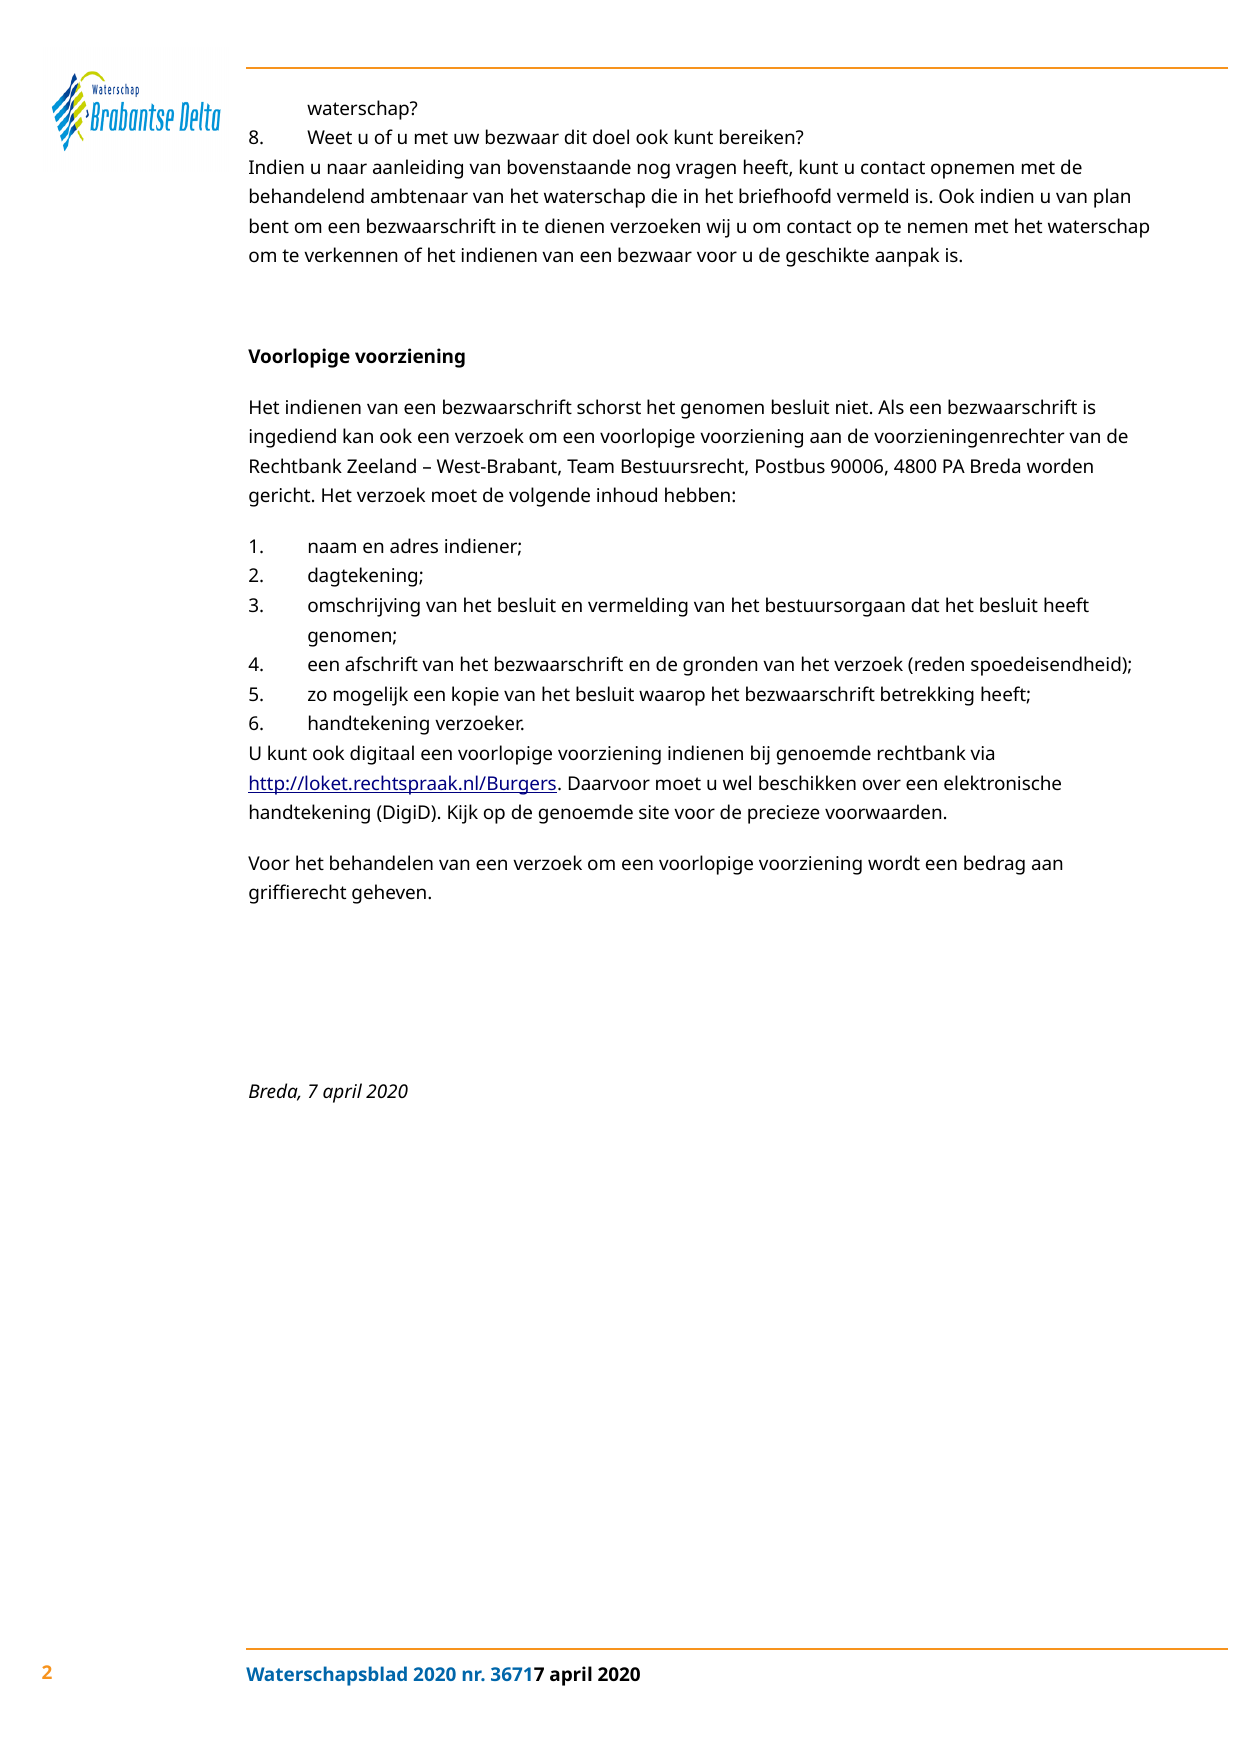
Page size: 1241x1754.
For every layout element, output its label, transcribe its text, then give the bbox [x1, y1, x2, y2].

list dagtekening; [248, 563, 1152, 588]
text Indien u naar aanleiding van bovenstaande nog vragen heeft, kunt u contact opnemen met de behandelend ambtenaar van het waterschap die in het briefhoofd vermeld is. Ook indien u van plan bent om een bezwaarschrift in te dienen verzoeken wij u om contact op te nemen met het waterschap om te verkennen of het indienen van een bezwaar voor u de geschikte aanpak is. [248, 154, 1152, 268]
text Het indienen van een bezwaarschrift schorst het genomen besluit niet. Als een bezwaarschrift is ingediend kan ook een verzoek om een voorlopige voorziening aan de voorzieningenrechter van de Rechtbank Zeeland – West-Brabant, Team Bestuursrecht, Postbus 90006, 4800 PA Breda worden gericht. Het verzoek moet de volgende inhoud hebben: [248, 394, 1152, 508]
list naam en adres indiener; [248, 533, 1152, 559]
list een afschrift van het bezwaarschrift en de gronden van het verzoek (reden spoedeisendheid); [248, 651, 1152, 677]
text U kunt ook digitaal een voorlopige voorziening indienen bij genoemde rechtbank via http://loket.rechtspraak.nl/Burgers. Daarvoor moet u wel beschikken over een elektronische handtekening (DigiD). Kijk op de genoemde site voor de precieze voorwaarden. [248, 740, 1152, 825]
list waterschap? [248, 95, 1152, 121]
text Voor het behandelen van een verzoek om een voorlopige voorziening wordt een bedrag aan griffierecht geheven. [248, 850, 1152, 905]
list omschrijving van het besluit en vermelding van het bestuursorgaan dat het besluit heeft genomen; [248, 592, 1152, 648]
list zo mogelijk een kopie van het besluit waarop het bezwaarschrift betrekking heeft; [248, 681, 1152, 707]
text Breda, 7 april 2020 [248, 1078, 1152, 1104]
list handtekening verzoeker. [248, 711, 1152, 736]
list Weet u of u met uw bezwaar dit doel ook kunt bereiken? [248, 124, 1152, 150]
picture [41, 47, 231, 172]
text Voorlopige voorziening [248, 343, 1152, 369]
